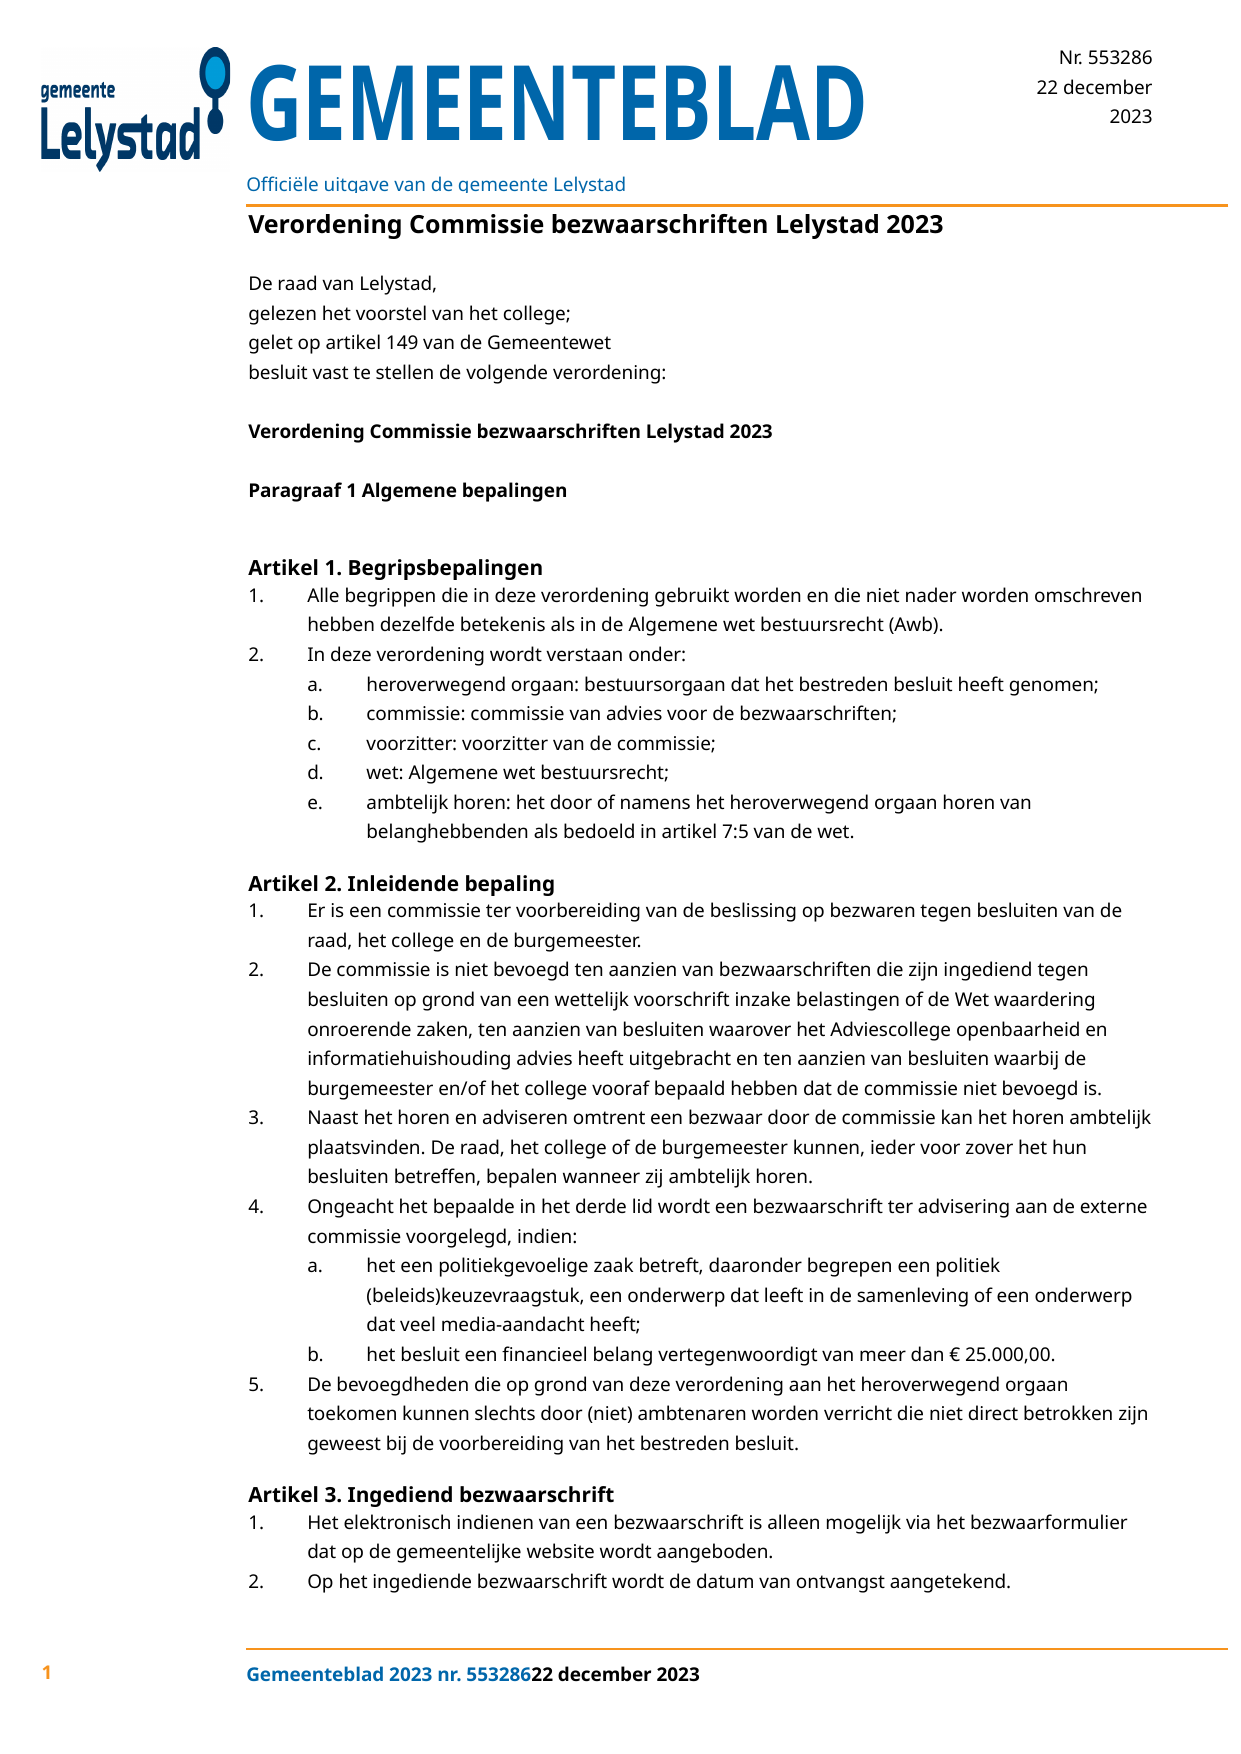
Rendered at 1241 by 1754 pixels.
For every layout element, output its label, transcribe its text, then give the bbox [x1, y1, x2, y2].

list In deze verordening wordt verstaan onder: [248, 641, 1152, 667]
list Het elektronisch indienen van een bezwaarschrift is alleen mogelijk via het bezwaarformulier dat op de gemeentelijke website wordt aangeboden. [248, 1509, 1152, 1564]
text Artikel 3. Ingediend bezwaarschrift [248, 1480, 1152, 1509]
list commissie: commissie van advies voor de bezwaarschriften; [307, 700, 1152, 726]
text Verordening Commissie bezwaarschriften Lelystad 2023 [248, 418, 1152, 444]
list ambtelijk horen: het door of namens het heroverwegend orgaan horen van belanghebbenden als bedoeld in artikel 7:5 van de wet. [307, 789, 1152, 844]
text besluit vast te stellen de volgende verordening: [248, 359, 1152, 385]
text gelezen het voorstel van het college; [248, 300, 1152, 326]
list Naast het horen en adviseren omtrent een bezwaar door de commissie kan het horen ambtelijk plaatsvinden. De raad, het college of de burgemeester kunnen, ieder voor zover het hun besluiten betreffen, bepalen wanneer zij ambtelijk horen. [248, 1104, 1152, 1189]
list Alle begrippen die in deze verordening gebruikt worden en die niet nader worden omschreven hebben dezelfde betekenis als in de Algemene wet bestuursrecht (Awb). [248, 582, 1152, 637]
list voorzitter: voorzitter van de commissie; [307, 730, 1152, 756]
list Ongeacht het bepaalde in het derde lid wordt een bezwaarschrift ter advisering aan de externe commissie voorgelegd, indien: [248, 1193, 1152, 1249]
text Paragraaf 1 Algemene bepalingen [248, 477, 1152, 503]
list het een politiekgevoelige zaak betreft, daaronder begrepen een politiek (beleids)keuzevraagstuk, een onderwerp dat leeft in de samenleving of een onderwerp dat veel media-aandacht heeft; [307, 1252, 1152, 1337]
list het besluit een financieel belang vertegenwoordigt van meer dan € 25.000,00. [307, 1341, 1152, 1367]
list Er is een commissie ter voorbereiding van de beslissing op bezwaren tegen besluiten van de raad, het college en de burgemeester. [248, 897, 1152, 953]
list wet: Algemene wet bestuursrecht; [307, 759, 1152, 785]
text Artikel 1. Begripsbepalingen [248, 553, 1152, 582]
list Op het ingediende bezwaarschrift wordt de datum van ontvangst aangetekend. [248, 1568, 1152, 1594]
picture [41, 47, 231, 172]
list De bevoegdheden die op grond van deze verordening aan het heroverwegend orgaan toekomen kunnen slechts door (niet) ambtenaren worden verricht die niet direct betrokken zijn geweest bij de voorbereiding van het bestreden besluit. [248, 1371, 1152, 1456]
text gelet op artikel 149 van de Gemeentewet [248, 329, 1152, 355]
list De commissie is niet bevoegd ten aanzien van bezwaarschriften die zijn ingediend tegen besluiten op grond van een wettelijk voorschrift inzake belastingen of de Wet waardering onroerende zaken, ten aanzien van besluiten waarover het Adviescollege openbaarheid en informatiehuishouding advies heeft uitgebracht en ten aanzien van besluiten waarbij de burgemeester en/of het college vooraf bepaald hebben dat de commissie niet bevoegd is. [248, 957, 1152, 1101]
text De raad van Lelystad, [248, 270, 1152, 296]
text Artikel 2. Inleidende bepaling [248, 869, 1152, 897]
text Verordening Commissie bezwaarschriften Lelystad 2023 [248, 207, 1152, 241]
list heroverwegend orgaan: bestuursorgaan dat het bestreden besluit heeft genomen; [307, 671, 1152, 696]
